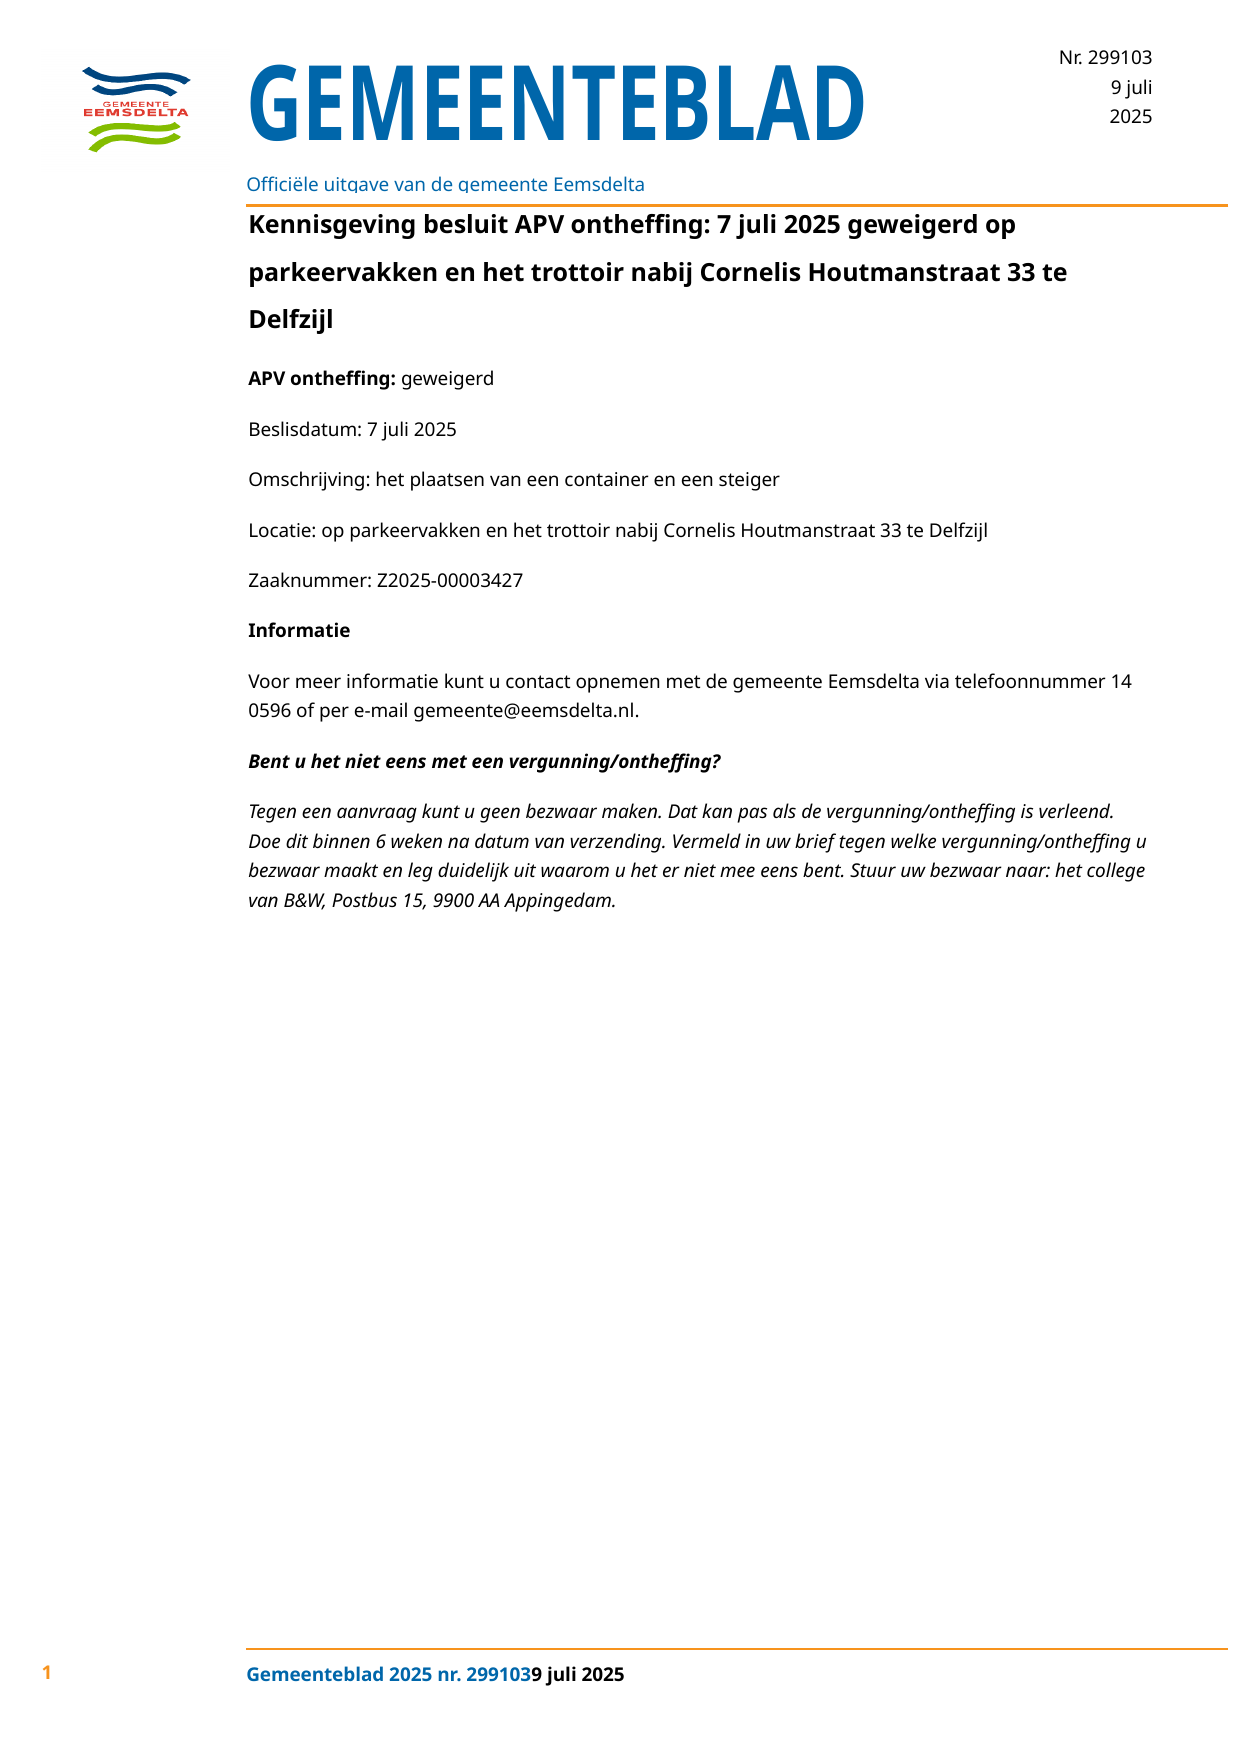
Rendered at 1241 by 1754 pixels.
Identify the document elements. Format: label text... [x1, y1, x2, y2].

text Omschrijving: het plaatsen van een container en een steiger [248, 466, 1152, 492]
text Bent u het niet eens met een vergunning/ontheffing? [248, 748, 1152, 774]
text APV ontheffing: geweigerd [248, 366, 1152, 391]
text Tegen een aanvraag kunt u geen bezwaar maken. Dat kan pas als de vergunning/ontheffing is verleend. Doe dit binnen 6 weken na datum van verzending. Vermeld in uw brief tegen welke vergunning/ontheffing u bezwaar maakt en leg duidelijk uit waarom u het er niet mee eens bent. Stuur uw bezwaar naar: het college van B&W, Postbus 15, 9900 AA Appingedam. [248, 798, 1152, 913]
text Locatie: op parkeervakken en het trottoir nabij Cornelis Houtmanstraat 33 te Delfzijl [248, 517, 1152, 542]
text Beslisdatum: 7 juli 2025 [248, 416, 1152, 442]
picture [41, 47, 231, 172]
text Kennisgeving besluit APV ontheffing: 7 juli 2025 geweigerd op parkeervakken en het trottoir nabij Cornelis Houtmanstraat 33 te Delfzijl [248, 207, 1152, 336]
text Zaaknummer: Z2025-00003427 [248, 567, 1152, 593]
text Voor meer informatie kunt u contact opnemen met de gemeente Eemsdelta via telefoonnummer 14 0596 of per e-mail gemeente@eemsdelta.nl. [248, 668, 1152, 723]
text Informatie [248, 618, 1152, 643]
